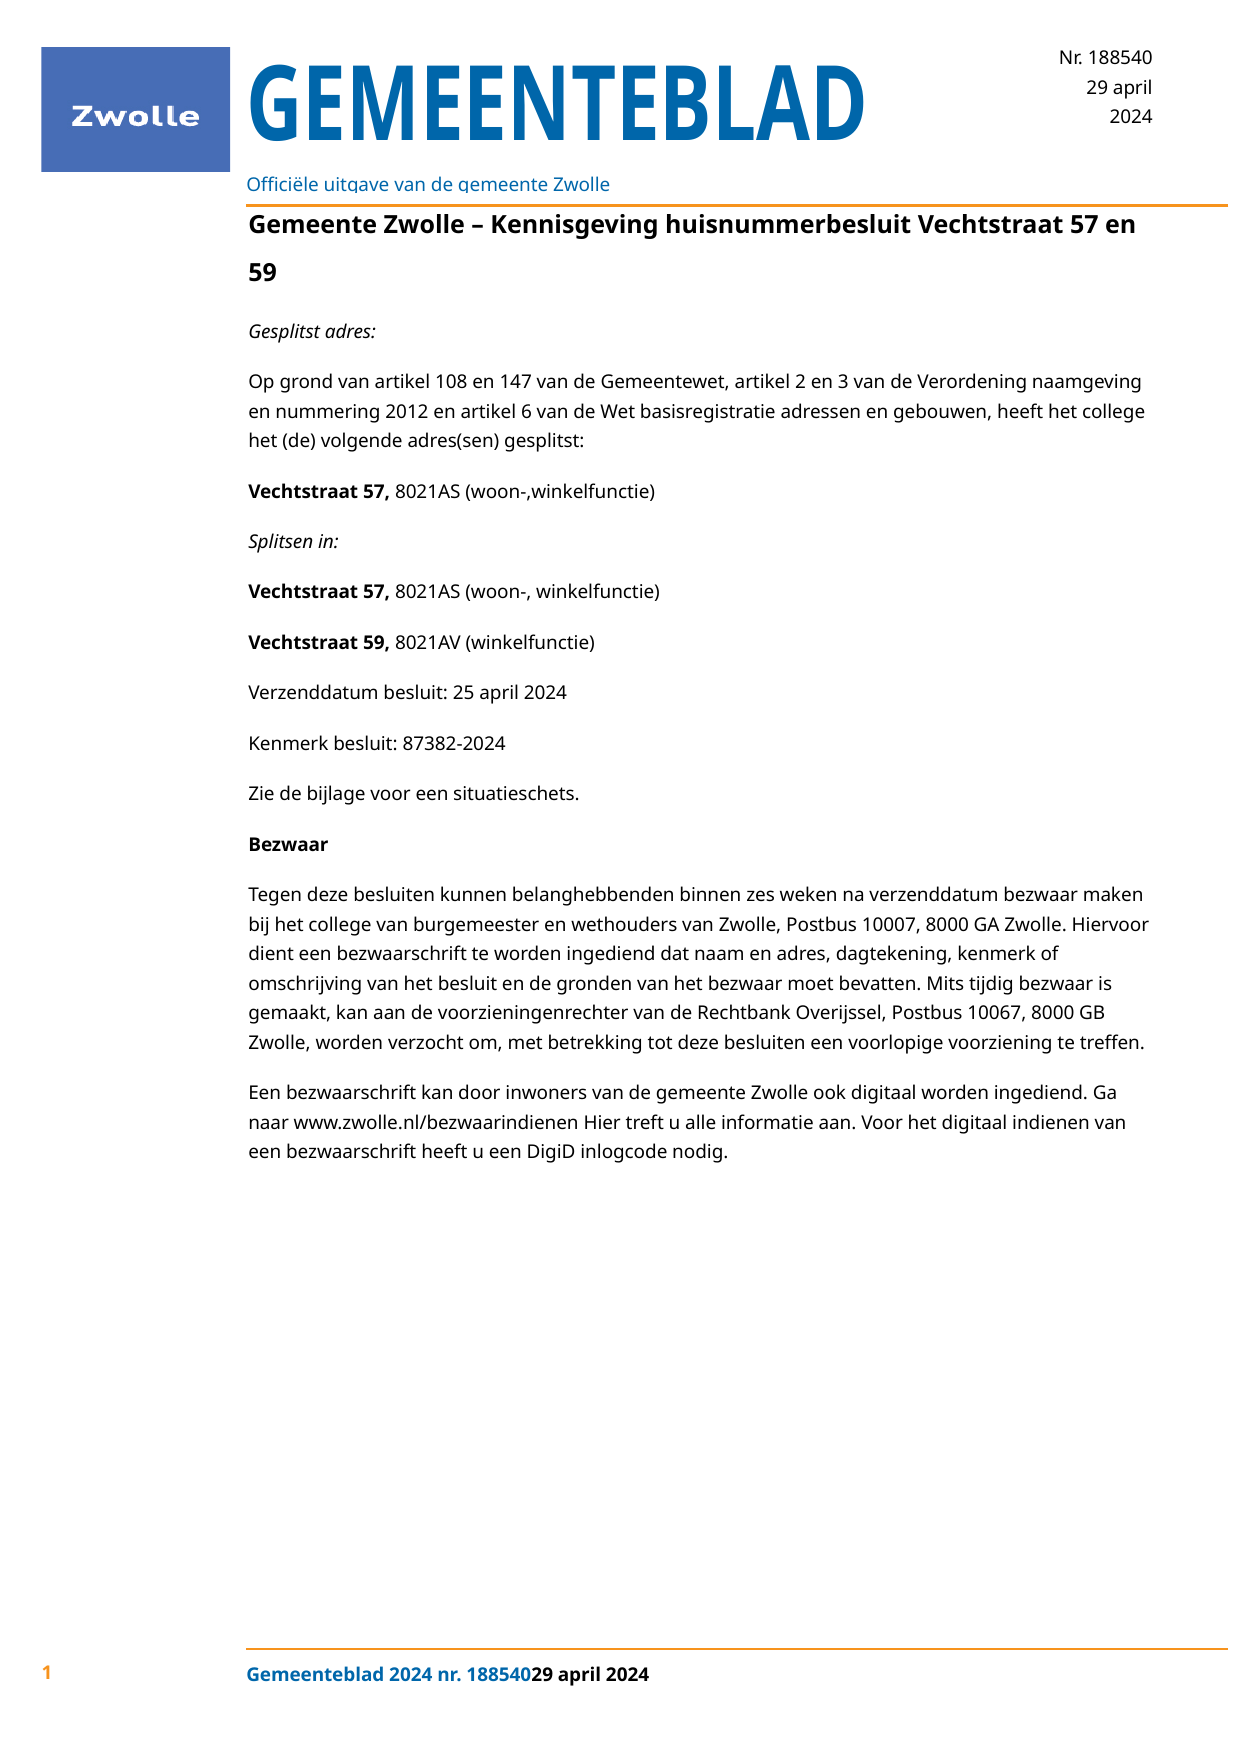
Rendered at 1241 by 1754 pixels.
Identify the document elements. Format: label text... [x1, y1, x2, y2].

text Vechtstraat 59, 8021AV (winkelfunctie) [248, 629, 1152, 655]
text Bezwaar [248, 831, 1152, 857]
text Tegen deze besluiten kunnen belanghebbenden binnen zes weken na verzenddatum bezwaar maken bij het college van burgemeester en wethouders van Zwolle, Postbus 10007, 8000 GA Zwolle. Hiervoor dient een bezwaarschrift te worden ingediend dat naam en adres, dagtekening, kenmerk of omschrijving van het besluit en de gronden van het bezwaar moet bevatten. Mits tijdig bezwaar is gemaakt, kan aan de voorzieningenrechter van de Rechtbank Overijssel, Postbus 10067, 8000 GB Zwolle, worden verzocht om, met betrekking tot deze besluiten een voorlopige voorziening te treffen. [248, 881, 1152, 1055]
picture [41, 47, 231, 172]
text Zie de bijlage voor een situatieschets. [248, 780, 1152, 806]
text Kenmerk besluit: 87382-2024 [248, 730, 1152, 756]
text Gemeente Zwolle – Kennisgeving huisnummerbesluit Vechtstraat 57 en 59 [248, 207, 1152, 288]
text Splitsen in: [248, 528, 1152, 554]
text Vechtstraat 57, 8021AS (woon-, winkelfunctie) [248, 579, 1152, 604]
text Vechtstraat 57, 8021AS (woon-,winkelfunctie) [248, 478, 1152, 504]
text Op grond van artikel 108 en 147 van de Gemeentewet, artikel 2 en 3 van de Verordening naamgeving en nummering 2012 en artikel 6 van de Wet basisregistratie adressen en gebouwen, heeft het college het (de) volgende adres(sen) gesplitst: [248, 368, 1152, 453]
text Een bezwaarschrift kan door inwoners van de gemeente Zwolle ook digitaal worden ingediend. Ga naar www.zwolle.nl/bezwaarindienen Hier treft u alle informatie aan. Voor het digitaal indienen van een bezwaarschrift heeft u een DigiD inlogcode nodig. [248, 1079, 1152, 1164]
text Verzenddatum besluit: 25 april 2024 [248, 679, 1152, 705]
text Gesplitst adres: [248, 318, 1152, 344]
